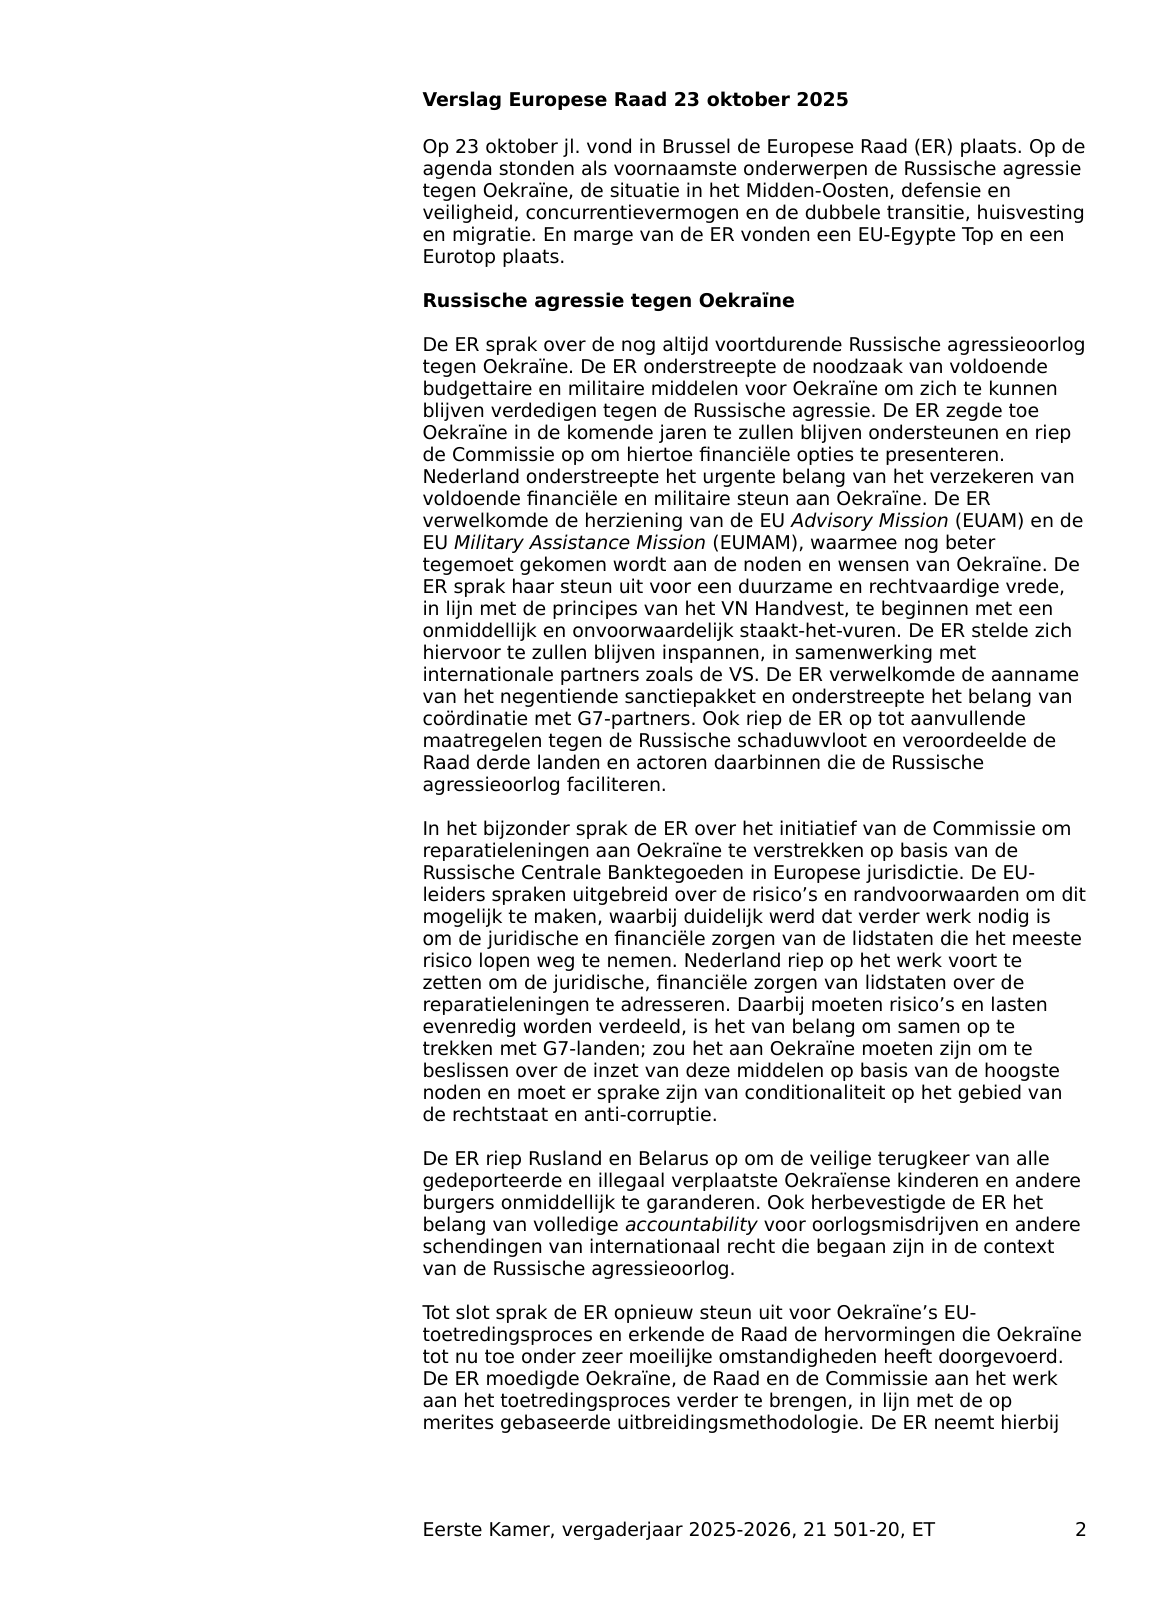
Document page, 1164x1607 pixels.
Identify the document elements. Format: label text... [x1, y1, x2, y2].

text In het bijzonder sprak de ER over het initiatief van de Commissie om reparatieleningen aan Oekraïne te verstrekken op basis van de Russische Centrale Banktegoeden in Europese jurisdictie. De EU-leiders spraken uitgebreid over de risico’s en randvoorwaarden om dit mogelijk te maken, waarbij duidelijk werd dat verder werk nodig is om de juridische en financiële zorgen van de lidstaten die het meeste risico lopen weg te nemen. Nederland riep op het werk voort te zetten om de juridische, financiële zorgen van lidstaten over de reparatieleningen te adresseren. Daarbij moeten risico’s en lasten evenredig worden verdeeld, is het van belang om samen op te trekken met G7-landen; zou het aan Oekraïne moeten zijn om te beslissen over de inzet van deze middelen op basis van de hoogste noden en moet er sprake zijn van conditionaliteit op het gebied van de rechtstaat en anti-corruptie. [422, 818, 1087, 1126]
text Tot slot sprak de ER opnieuw steun uit voor Oekraïne’s EU-toetredingsproces en erkende de Raad de hervormingen die Oekraïne tot nu toe onder zeer moeilijke omstandigheden heeft doorgevoerd. De ER moedigde Oekraïne, de Raad en de Commissie aan het werk aan het toetredingsproces verder te brengen, in lijn met de op merites gebaseerde uitbreidingsmethodologie. De ER neemt hierbij [422, 1302, 1087, 1434]
text De ER riep Rusland en Belarus op om de veilige terugkeer van alle gedeporteerde en illegaal verplaatste Oekraïense kinderen en andere burgers onmiddellijk te garanderen. Ook herbevestigde de ER het belang van volledige accountability voor oorlogsmisdrijven en andere schendingen van internationaal recht die begaan zijn in de context van de Russische agressieoorlog. [422, 1148, 1087, 1280]
subtitle Russische agressie tegen Oekraïne [422, 290, 1087, 312]
text Op 23 oktober jl. vond in Brussel de Europese Raad (ER) plaats. Op de agenda stonden als voornaamste onderwerpen de Russische agressie tegen Oekraïne, de situatie in het Midden-Oosten, defensie en veiligheid, concurrentievermogen en de dubbele transitie, huisvesting en migratie. En marge van de ER vonden een EU-Egypte Top en een Eurotop plaats. [422, 136, 1087, 268]
subtitle Verslag Europese Raad 23 oktober 2025 [422, 89, 1087, 111]
text De ER sprak over de nog altijd voortdurende Russische agressieoorlog tegen Oekraïne. De ER onderstreepte de noodzaak van voldoende budgettaire en militaire middelen voor Oekraïne om zich te kunnen blijven verdedigen tegen de Russische agressie. De ER zegde toe Oekraïne in de komende jaren te zullen blijven ondersteunen en riep de Commissie op om hiertoe financiële opties te presenteren. Nederland onderstreepte het urgente belang van het verzekeren van voldoende financiële en militaire steun aan Oekraïne. De ER verwelkomde de herziening van de EU Advisory Mission (EUAM) en de EU Military Assistance Mission (EUMAM), waarmee nog beter tegemoet gekomen wordt aan de noden en wensen van Oekraïne. De ER sprak haar steun uit voor een duurzame en rechtvaardige vrede, in lijn met de principes van het VN Handvest, te beginnen met een onmiddellijk en onvoorwaardelijk staakt-het-vuren. De ER stelde zich hiervoor te zullen blijven inspannen, in samenwerking met internationale partners zoals de VS. De ER verwelkomde de aanname van het negentiende sanctiepakket en onderstreepte het belang van coördinatie met G7-partners. Ook riep de ER op tot aanvullende maatregelen tegen de Russische schaduwvloot en veroordeelde de Raad derde landen en actoren daarbinnen die de Russische agressieoorlog faciliteren. [422, 334, 1087, 796]
